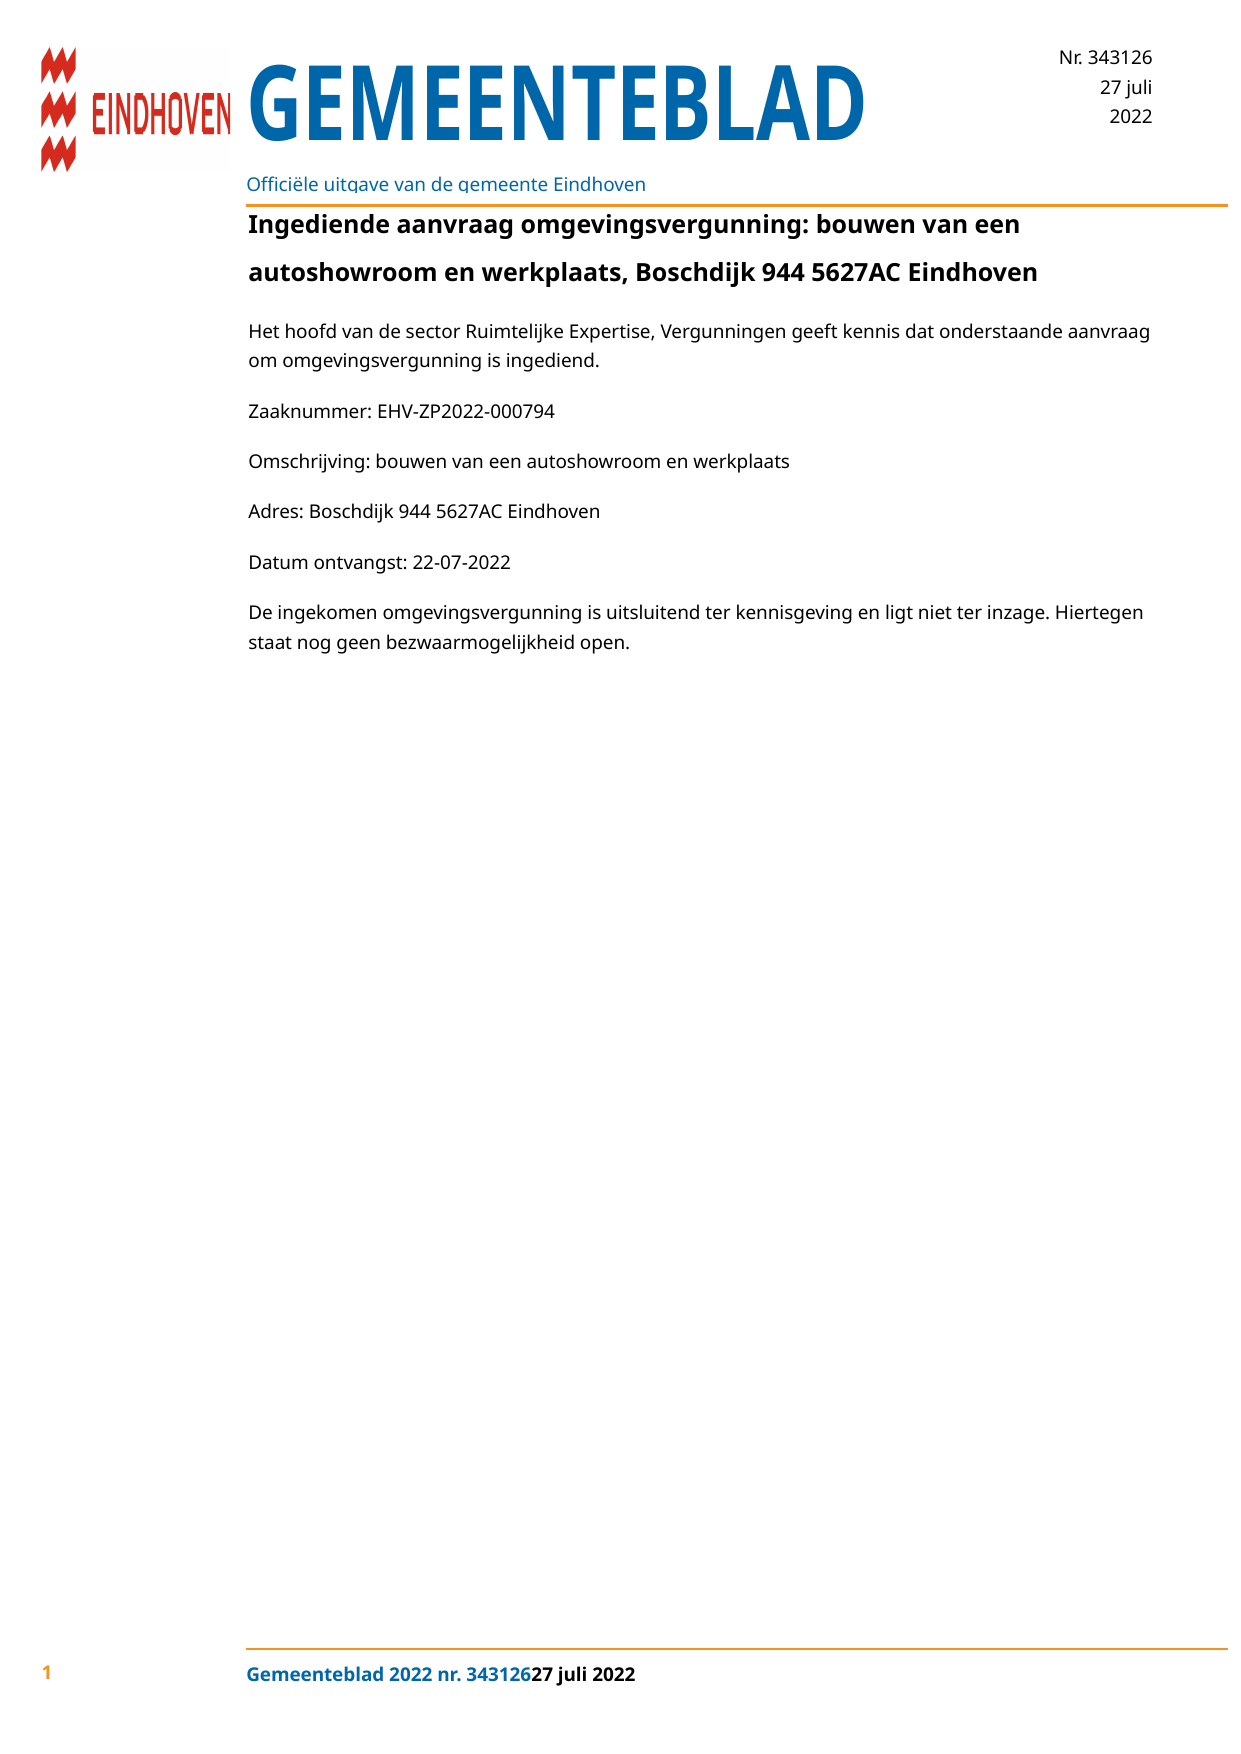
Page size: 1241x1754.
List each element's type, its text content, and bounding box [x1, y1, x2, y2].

text Adres: Boschdijk 944 5627AC Eindhoven [248, 499, 1152, 524]
text Omschrijving: bouwen van een autoshowroom en werkplaats [248, 448, 1152, 474]
text De ingekomen omgevingsvergunning is uitsluitend ter kennisgeving en ligt niet ter inzage. Hiertegen staat nog geen bezwaarmogelijkheid open. [248, 599, 1152, 655]
text Datum ontvangst: 22-07-2022 [248, 549, 1152, 575]
picture [41, 47, 231, 172]
text Zaaknummer: EHV-ZP2022-000794 [248, 398, 1152, 424]
text Het hoofd van de sector Ruimtelijke Expertise, Vergunningen geeft kennis dat onderstaande aanvraag om omgevingsvergunning is ingediend. [248, 318, 1152, 373]
text Ingediende aanvraag omgevingsvergunning: bouwen van een autoshowroom en werkplaats, Boschdijk 944 5627AC Eindhoven [248, 207, 1152, 288]
